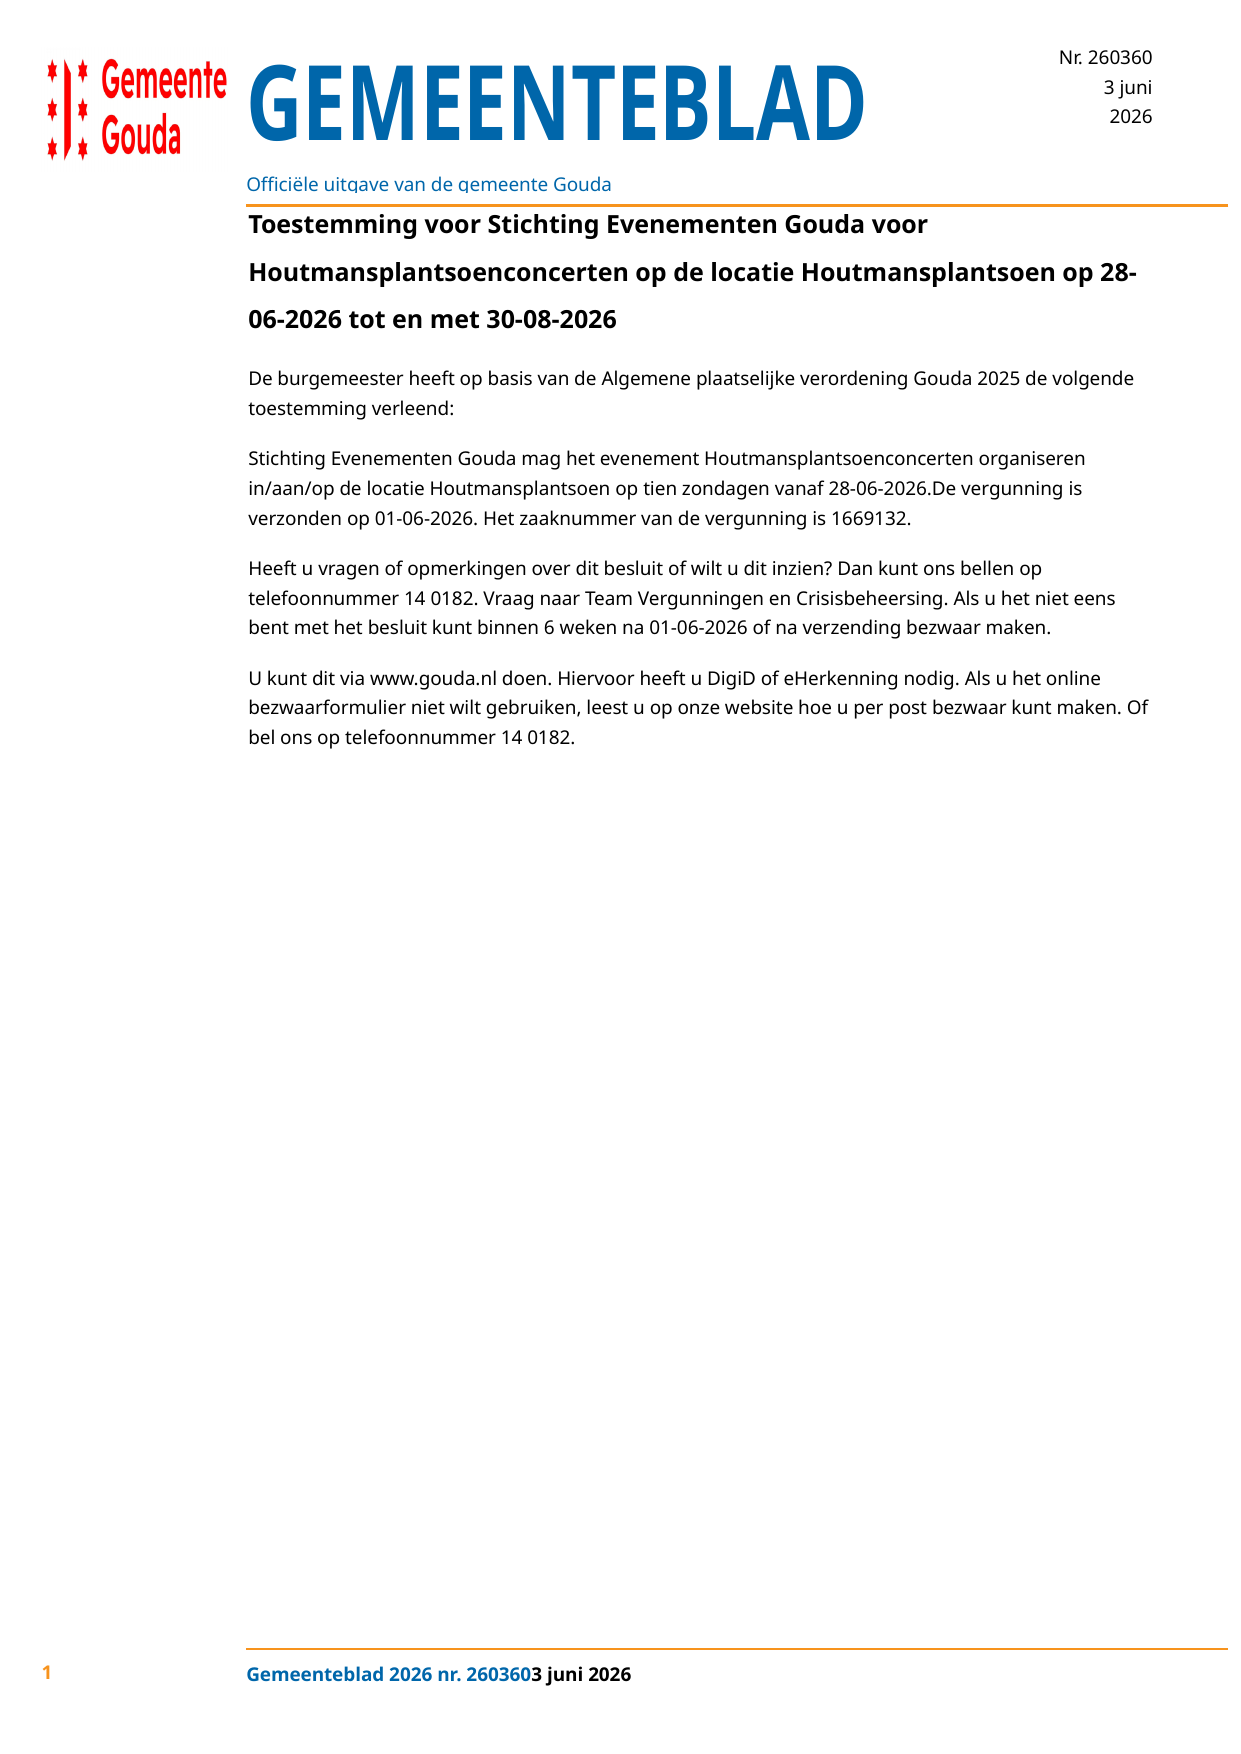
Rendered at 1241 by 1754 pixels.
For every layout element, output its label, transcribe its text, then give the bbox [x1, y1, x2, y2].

picture [41, 47, 231, 172]
text De burgemeester heeft op basis van de Algemene plaatselijke verordening Gouda 2025 de volgende toestemming verleend: [248, 366, 1152, 421]
text U kunt dit via www.gouda.nl doen. Hiervoor heeft u DigiD of eHerkenning nodig. Als u het online bezwaarformulier niet wilt gebruiken, leest u op onze website hoe u per post bezwaar kunt maken. Of bel ons op telefoonnummer 14 0182. [248, 665, 1152, 749]
text Heeft u vragen of opmerkingen over dit besluit of wilt u dit inzien? Dan kunt ons bellen op telefoonnummer 14 0182. Vraag naar Team Vergunningen en Crisisbeheersing. Als u het niet eens bent met het besluit kunt binnen 6 weken na 01-06-2026 of na verzending bezwaar maken. [248, 555, 1152, 640]
text Toestemming voor Stichting Evenementen Gouda voor Houtmansplantsoenconcerten op de locatie Houtmansplantsoen op 28-06-2026 tot en met 30-08-2026 [248, 207, 1152, 336]
text Stichting Evenementen Gouda mag het evenement Houtmansplantsoenconcerten organiseren in/aan/op de locatie Houtmansplantsoen op tien zondagen vanaf 28-06-2026.De vergunning is verzonden op 01-06-2026. Het zaaknummer van de vergunning is 1669132. [248, 446, 1152, 530]
